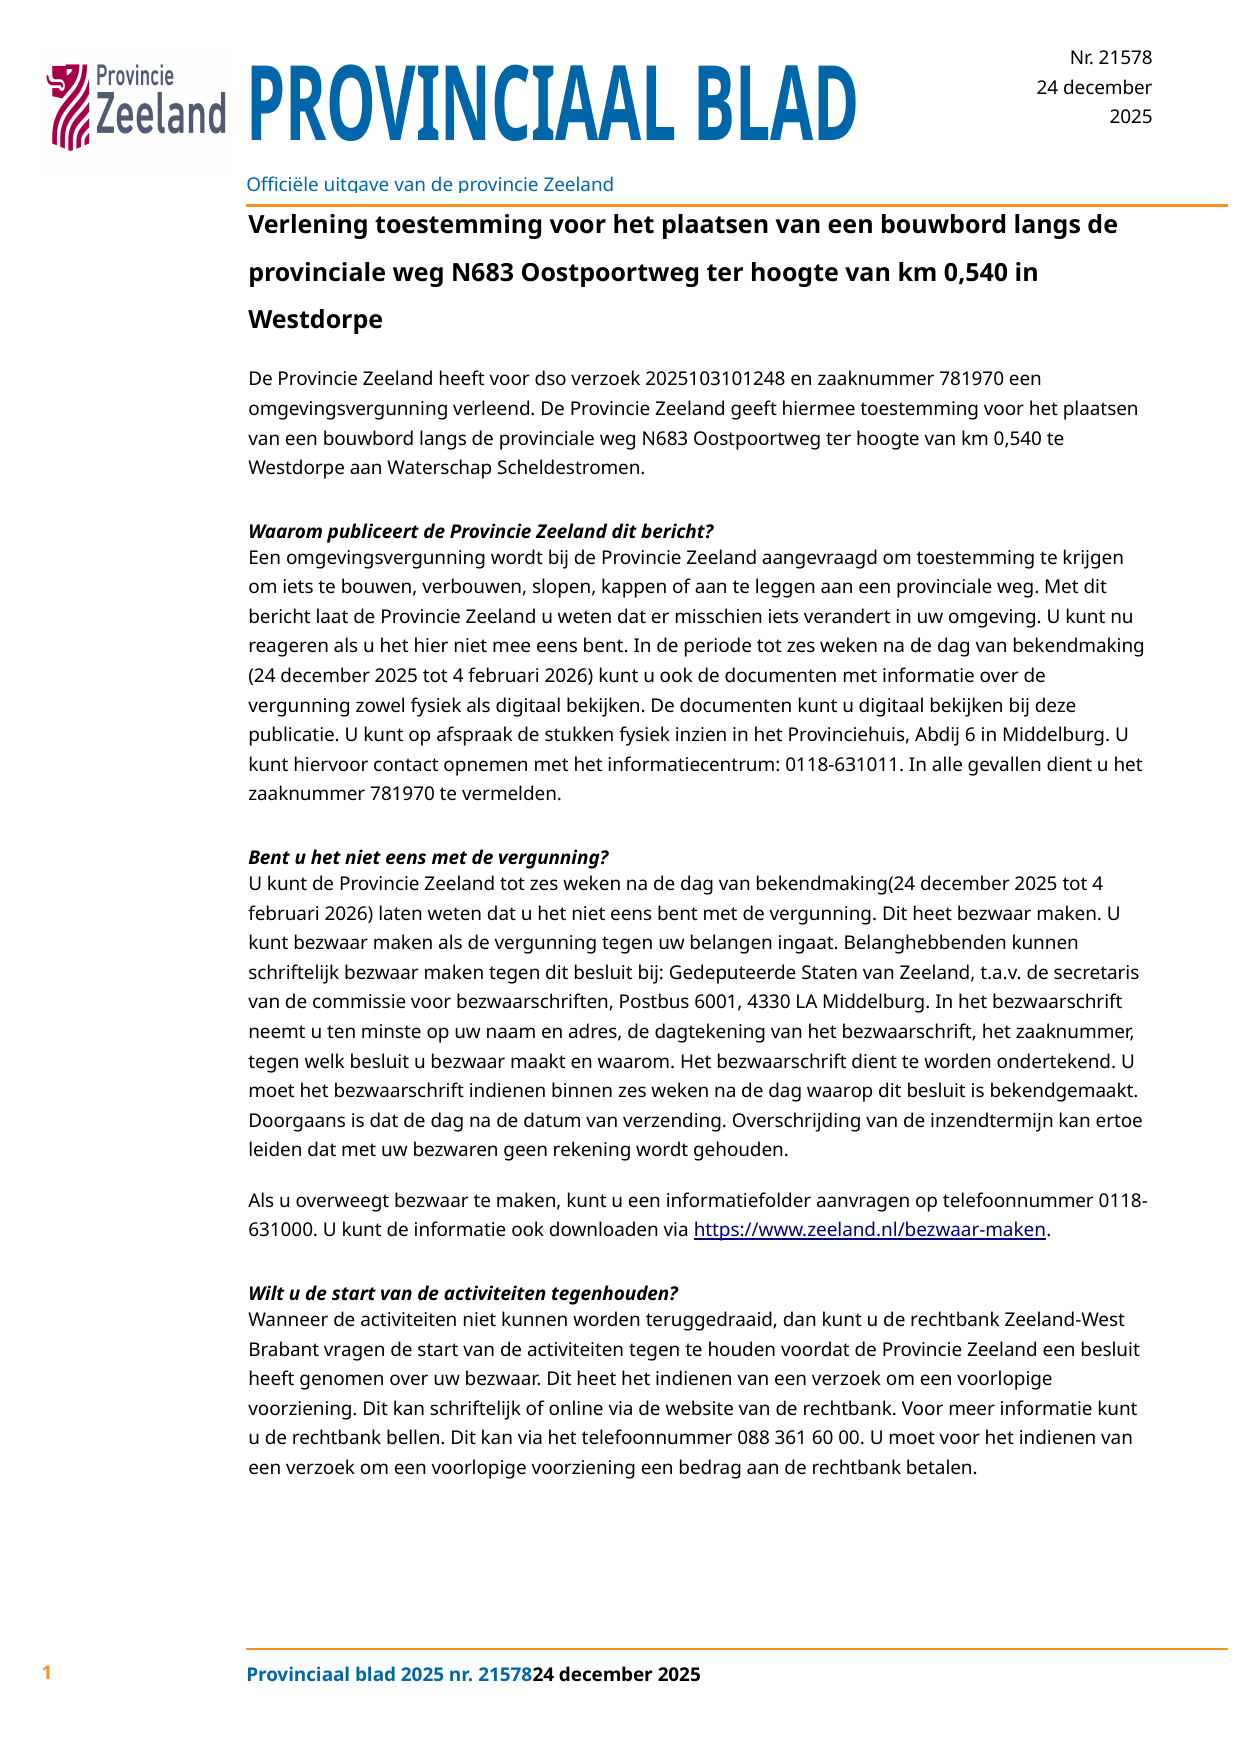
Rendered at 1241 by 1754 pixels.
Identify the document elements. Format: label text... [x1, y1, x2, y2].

text Bent u het niet eens met de vergunning? [248, 844, 1152, 870]
text Wilt u de start van de activiteiten tegenhouden? [248, 1281, 1152, 1306]
picture [41, 47, 231, 172]
text Een omgevingsvergunning wordt bij de Provincie Zeeland aangevraagd om toestemming te krijgen om iets te bouwen, verbouwen, slopen, kappen of aan te leggen aan een provinciale weg. Met dit bericht laat de Provincie Zeeland u weten dat er misschien iets verandert in uw omgeving. U kunt nu reageren als u het hier niet mee eens bent. In de periode tot zes weken na de dag van bekendmaking (24 december 2025 tot 4 februari 2026) kunt u ook de documenten met informatie over de vergunning zowel fysiek als digitaal bekijken. De documenten kunt u digitaal bekijken bij deze publicatie. U kunt op afspraak de stukken fysiek inzien in het Provinciehuis, Abdij 6 in Middelburg. U kunt hiervoor contact opnemen met het informatiecentrum: 0118-631011. In alle gevallen dient u het zaaknummer 781970 te vermelden. [248, 544, 1152, 806]
text Wanneer de activiteiten niet kunnen worden teruggedraaid, dan kunt u de rechtbank Zeeland-West Brabant vragen de start van de activiteiten tegen te houden voordat de Provincie Zeeland een besluit heeft genomen over uw bezwaar. Dit heet het indienen van een verzoek om een voorlopige voorziening. Dit kan schriftelijk of online via de website van de rechtbank. Voor meer informatie kunt u de rechtbank bellen. Dit kan via het telefoonnummer 088 361 60 00. U moet voor het indienen van een verzoek om een voorlopige voorziening een bedrag aan de rechtbank betalen. [248, 1306, 1152, 1480]
text Als u overweegt bezwaar te maken, kunt u een informatiefolder aanvragen op telefoonnummer 0118-631000. U kunt de informatie ook downloaden via https://www.zeeland.nl/bezwaar-maken. [248, 1187, 1152, 1242]
text De Provincie Zeeland heeft voor dso verzoek 2025103101248 en zaaknummer 781970 een omgevingsvergunning verleend. De Provincie Zeeland geeft hiermee toestemming voor het plaatsen van een bouwbord langs de provinciale weg N683 Oostpoortweg ter hoogte van km 0,540 te Westdorpe aan Waterschap Scheldestromen. [248, 366, 1152, 480]
text Verlening toestemming voor het plaatsen van een bouwbord langs de provinciale weg N683 Oostpoortweg ter hoogte van km 0,540 in Westdorpe [248, 207, 1152, 336]
text U kunt de Provincie Zeeland tot zes weken na de dag van bekendmaking(24 december 2025 tot 4 februari 2026) laten weten dat u het niet eens bent met de vergunning. Dit heet bezwaar maken. U kunt bezwaar maken als de vergunning tegen uw belangen ingaat. Belanghebbenden kunnen schriftelijk bezwaar maken tegen dit besluit bij: Gedeputeerde Staten van Zeeland, t.a.v. de secretaris van de commissie voor bezwaarschriften, Postbus 6001, 4330 LA Middelburg. In het bezwaarschrift neemt u ten minste op uw naam en adres, de dagtekening van het bezwaarschrift, het zaaknummer, tegen welk besluit u bezwaar maakt en waarom. Het bezwaarschrift dient te worden ondertekend. U moet het bezwaarschrift indienen binnen zes weken na de dag waarop dit besluit is bekendgemaakt. Doorgaans is dat de dag na de datum van verzending. Overschrijding van de inzendtermijn kan ertoe leiden dat met uw bezwaren geen rekening wordt gehouden. [248, 870, 1152, 1162]
text Waarom publiceert de Provincie Zeeland dit bericht? [248, 518, 1152, 544]
